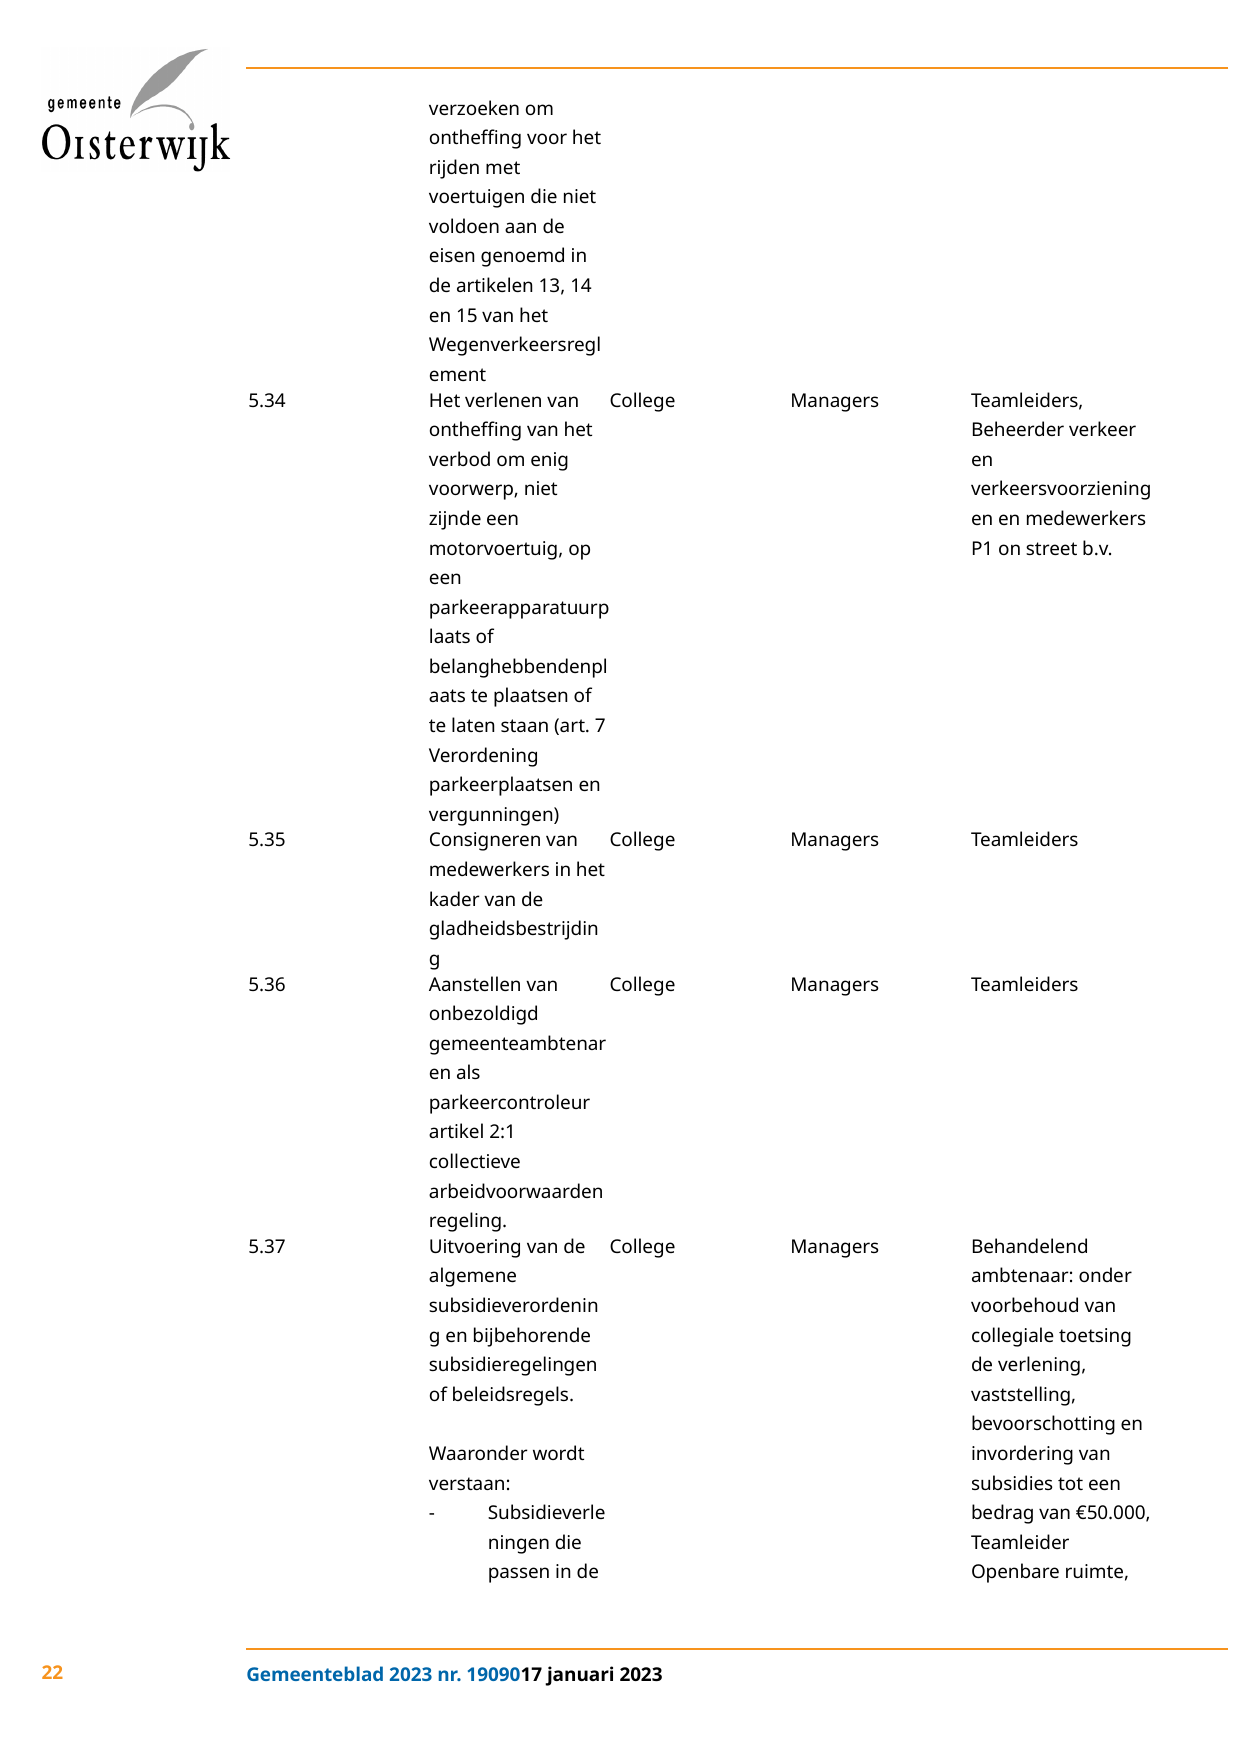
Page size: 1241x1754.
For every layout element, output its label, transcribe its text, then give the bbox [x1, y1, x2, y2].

picture [41, 47, 231, 172]
table_cell Aanstellen van onbezoldigd gemeenteambtenaren als parkeercontroleur artikel 2:1 collectieve arbeidvoorwaarden regeling. [429, 971, 609, 1233]
table_cell Uitvoering van de algemene subsidieverordening en bijbehorende subsidieregelingen of beleidsregels. Waaronder wordt verstaan: Subsidieverleningen die passen in de [429, 1233, 609, 1584]
table_cell 5.36 [248, 971, 429, 1233]
table_cell Teamleiders, Beheerder verkeer en verkeersvoorzieningen en medewerkers P1 on street b.v. [971, 387, 1152, 827]
table_cell [971, 95, 1152, 387]
table_cell 5.34 [248, 387, 429, 827]
table_cell Het verlenen van ontheffing van het verbod om enig voorwerp, niet zijnde een motorvoertuig, op een parkeerapparatuurplaats of belanghebbendenplaats te plaatsen of te laten staan (art. 7 Verordening parkeerplaatsen en vergunningen) [429, 387, 609, 827]
table_cell Teamleiders [971, 827, 1152, 971]
table_cell Consigneren van medewerkers in het kader van de gladheidsbestrijding [429, 827, 609, 971]
table_cell College [609, 1233, 790, 1584]
table_cell College [609, 827, 790, 971]
table_cell Teamleiders [971, 971, 1152, 1233]
table_cell verzoeken om ontheffing voor het rijden met voertuigen die niet voldoen aan de eisen genoemd in de artikelen 13, 14 en 15 van het Wegenverkeersreglement [429, 95, 609, 387]
table_cell [790, 95, 971, 387]
table_cell Managers [790, 971, 971, 1233]
table_cell [609, 95, 790, 387]
table_cell Managers [790, 827, 971, 971]
table_cell College [609, 387, 790, 827]
table_cell 5.35 [248, 827, 429, 971]
table_cell College [609, 971, 790, 1233]
table_cell 5.37 [248, 1233, 429, 1584]
table_cell Managers [790, 1233, 971, 1584]
table_cell [248, 95, 429, 387]
table_cell Managers [790, 387, 971, 827]
table_cell Behandelend ambtenaar: onder voorbehoud van collegiale toetsing de verlening, vaststelling, bevoorschotting en invordering van subsidies tot een bedrag van €50.000, Teamleider Openbare ruimte, [971, 1233, 1152, 1584]
